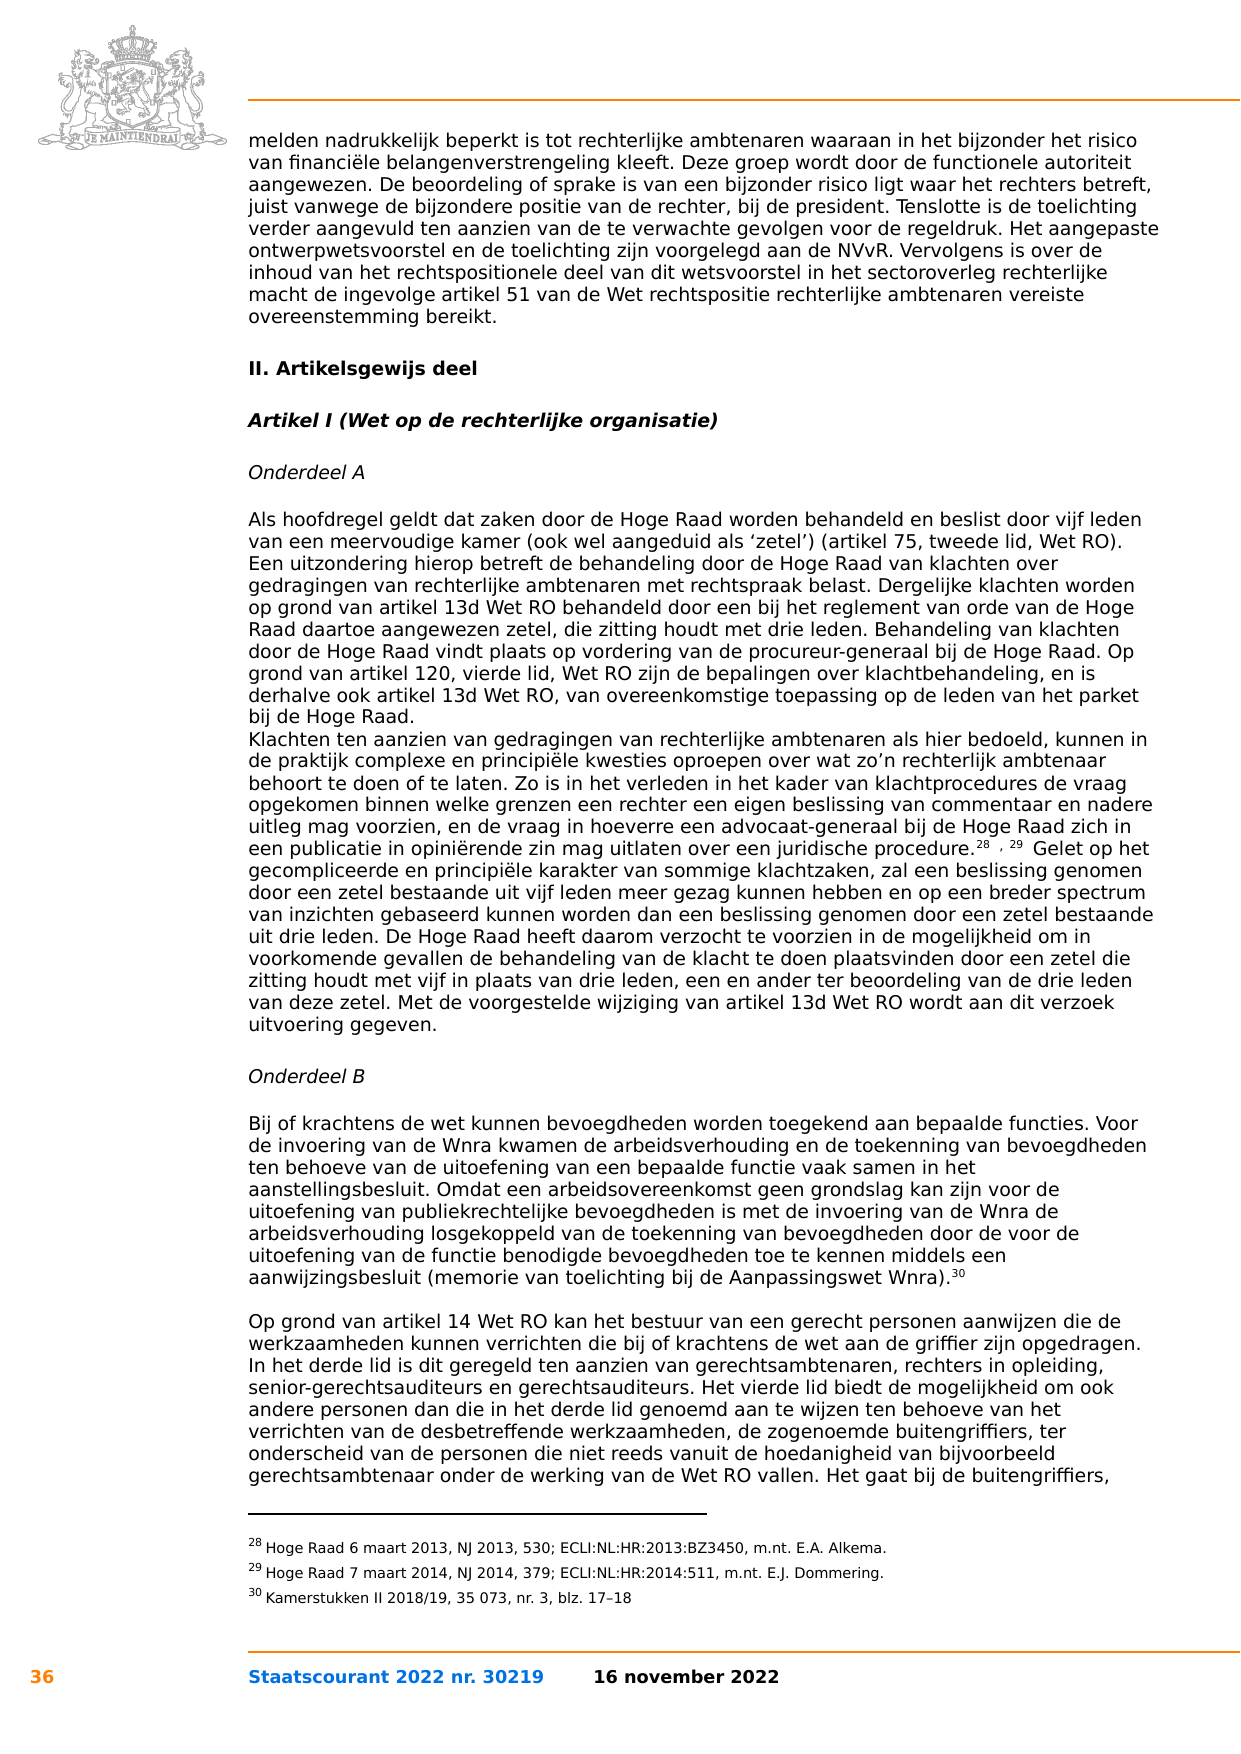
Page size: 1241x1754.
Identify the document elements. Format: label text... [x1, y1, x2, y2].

text Als hoofdregel geldt dat zaken door de Hoge Raad worden behandeld en beslist door vijf leden van een meervoudige kamer (ook wel aangeduid als ‘zetel’) (artikel 75, tweede lid, Wet RO). Een uitzondering hierop betreft de behandeling door de Hoge Raad van klachten over gedragingen van rechterlijke ambtenaren met rechtspraak belast. Dergelijke klachten worden op grond van artikel 13d Wet RO behandeld door een bij het reglement van orde van de Hoge Raad daartoe aangewezen zetel, die zitting houdt met drie leden. Behandeling van klachten door de Hoge Raad vindt plaats op vordering van de procureur-generaal bij de Hoge Raad. Op grond van artikel 120, vierde lid, Wet RO zijn de bepalingen over klachtbehandeling, en is derhalve ook artikel 13d Wet RO, van overeenkomstige toepassing op de leden van het parket bij de Hoge Raad. [248, 509, 1163, 728]
text Bij of krachtens de wet kunnen bevoegdheden worden toegekend aan bepaalde functies. Voor de invoering van de Wnra kwamen de arbeidsverhouding en de toekenning van bevoegdheden ten behoeve van de uitoefening van een bepaalde functie vaak samen in het aanstellingsbesluit. Omdat een arbeidsovereenkomst geen grondslag kan zijn voor de uitoefening van publiekrechtelijke bevoegdheden is met de invoering van de Wnra de arbeidsverhouding losgekoppeld van de toekenning van bevoegdheden door de voor de uitoefening van de functie benodigde bevoegdheden toe te kennen middels een aanwijzingsbesluit (memorie van toelichting bij de Aanpassingswet Wnra). [248, 1113, 1163, 1289]
subtitle Onderdeel A [248, 462, 1163, 484]
subtitle Artikel I (Wet op de rechterlijke organisatie) [248, 410, 1163, 432]
text Klachten ten aanzien van gedragingen van rechterlijke ambtenaren als hier bedoeld, kunnen in de praktijk complexe en principiële kwesties oproepen over wat zo’n rechterlijk ambtenaar behoort te doen of te laten. Zo is in het verleden in het kader van klachtprocedures de vraag opgekomen binnen welke grenzen een rechter een eigen beslissing van commentaar en nadere uitleg mag voorzien, en de vraag in hoeverre een advocaat-generaal bij de Hoge Raad zich in een publicatie in opiniërende zin mag uitlaten over een juridische procedure. , Gelet op het gecompliceerde en principiële karakter van sommige klachtzaken, zal een beslissing genomen door een zetel bestaande uit vijf leden meer gezag kunnen hebben en op een breder spectrum van inzichten gebaseerd kunnen worden dan een beslissing genomen door een zetel bestaande uit drie leden. De Hoge Raad heeft daarom verzocht te voorzien in de mogelijkheid om in voorkomende gevallen de behandeling van de klacht te doen plaatsvinden door een zetel die zitting houdt met vijf in plaats van drie leden, een en ander ter beoordeling van de drie leden van deze zetel. Met de voorgestelde wijziging van artikel 13d Wet RO wordt aan dit verzoek uitvoering gegeven. [248, 728, 1163, 1036]
text melden nadrukkelijk beperkt is tot rechterlijke ambtenaren waaraan in het bijzonder het risico van financiële belangenverstrengeling kleeft. Deze groep wordt door de functionele autoriteit aangewezen. De beoordeling of sprake is van een bijzonder risico ligt waar het rechters betreft, juist vanwege de bijzondere positie van de rechter, bij de president. Tenslotte is de toelichting verder aangevuld ten aanzien van de te verwachte gevolgen voor de regeldruk. Het aangepaste ontwerpwetsvoorstel en de toelichting zijn voorgelegd aan de NVvR. Vervolgens is over de inhoud van het rechtspositionele deel van dit wetsvoorstel in het sectoroverleg rechterlijke macht de ingevolge artikel 51 van de Wet rechtspositie rechterlijke ambtenaren vereiste overeenstemming bereikt. [248, 130, 1163, 328]
text Hoge Raad 6 maart 2013, NJ 2013, 530; ECLI:NL:HR:2013:BZ3450, m.nt. E.A. Alkema. [248, 1536, 1163, 1558]
subtitle II. Artikelsgewijs deel [248, 358, 1163, 380]
picture [38, 25, 227, 150]
text Op grond van artikel 14 Wet RO kan het bestuur van een gerecht personen aanwijzen die de werkzaamheden kunnen verrichten die bij of krachtens de wet aan de griffier zijn opgedragen. In het derde lid is dit geregeld ten aanzien van gerechtsambtenaren, rechters in opleiding, senior-gerechtsauditeurs en gerechtsauditeurs. Het vierde lid biedt de mogelijkheid om ook andere personen dan die in het derde lid genoemd aan te wijzen ten behoeve van het verrichten van de desbetreffende werkzaamheden, de zogenoemde buitengriffiers, ter onderscheid van de personen die niet reeds vanuit de hoedanigheid van bijvoorbeeld gerechtsambtenaar onder de werking van de Wet RO vallen. Het gaat bij de buitengriffiers, [248, 1311, 1163, 1487]
text Hoge Raad 7 maart 2014, NJ 2014, 379; ECLI:NL:HR:2014:511, m.nt. E.J. Dommering. [248, 1561, 1163, 1583]
text Kamerstukken II 2018/19, 35 073, nr. 3, blz. 17–18 [248, 1586, 1163, 1608]
subtitle Onderdeel B [248, 1066, 1163, 1088]
